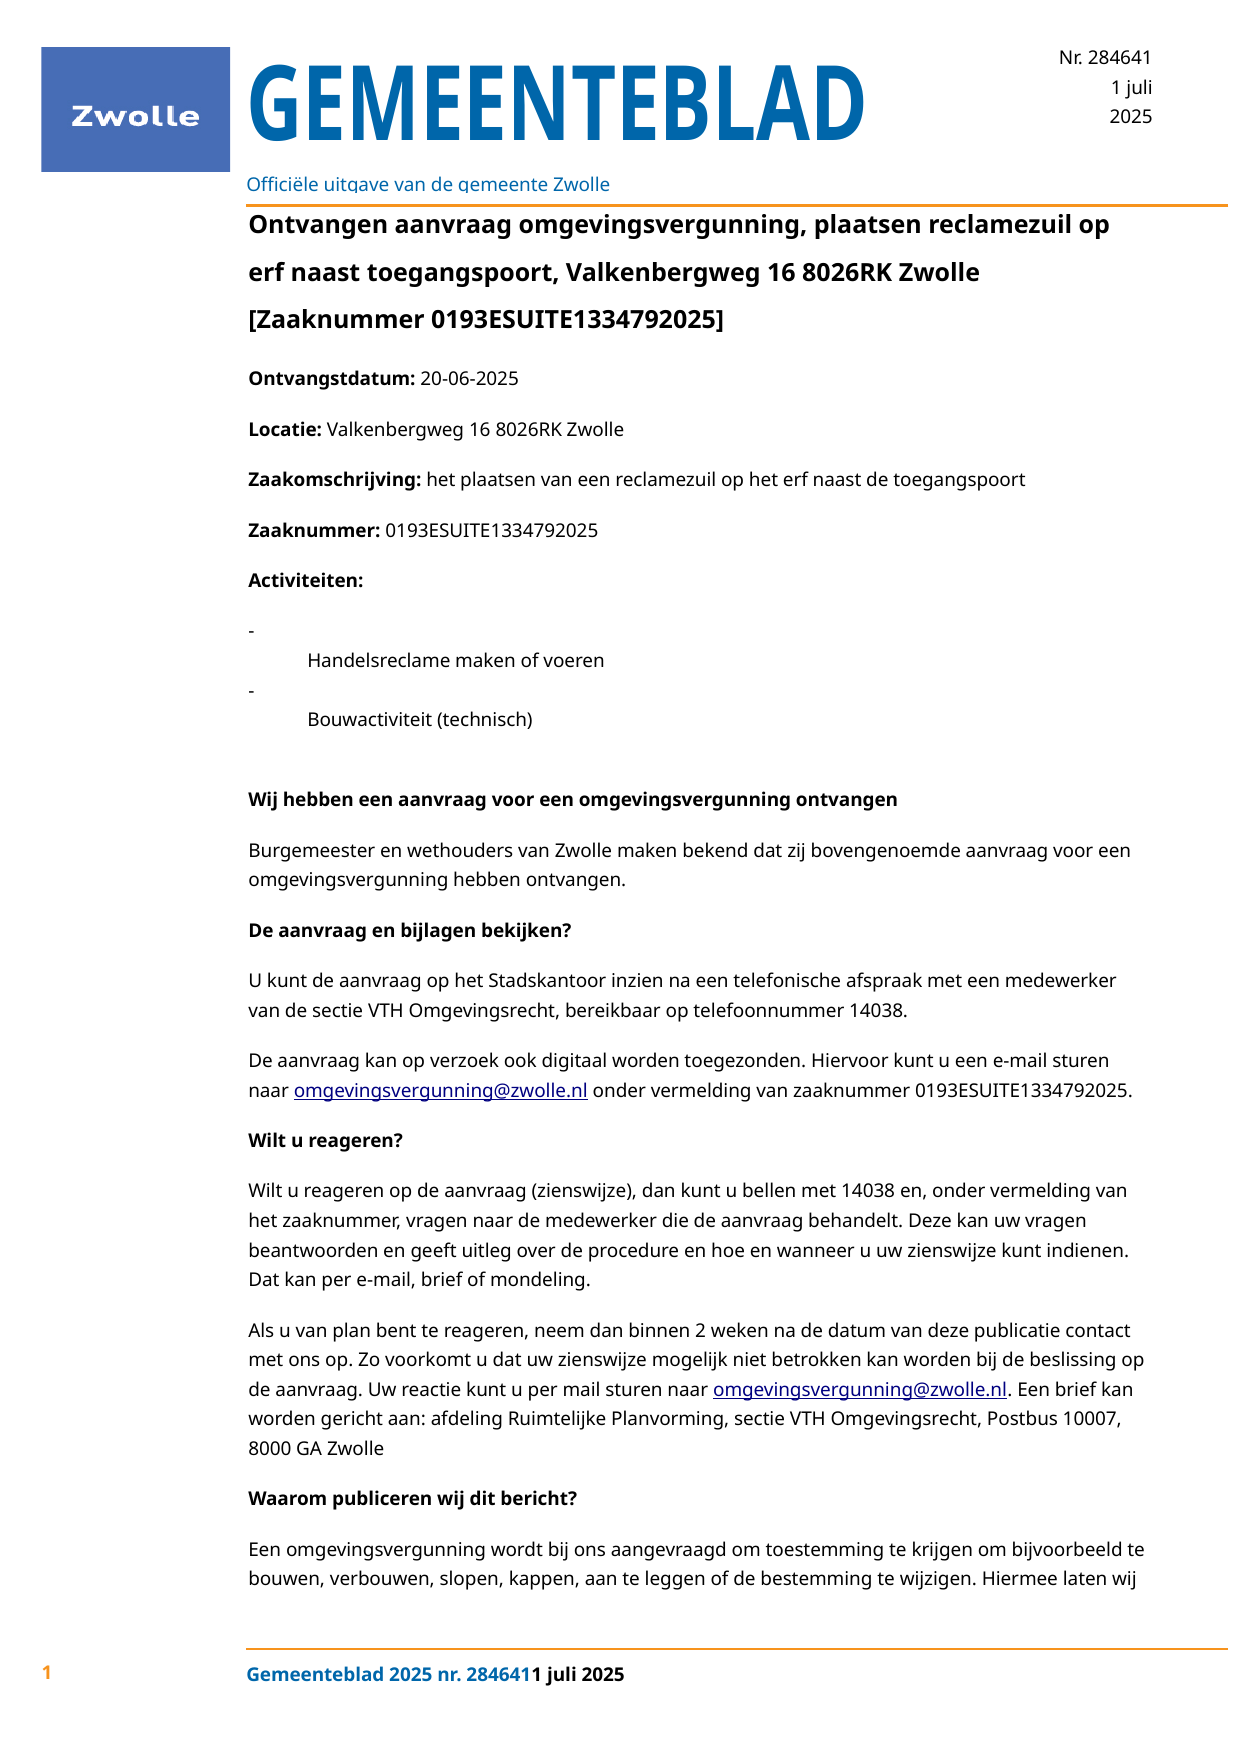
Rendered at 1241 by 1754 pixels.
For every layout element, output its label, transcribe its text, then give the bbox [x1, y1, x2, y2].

text Als u van plan bent te reageren, neem dan binnen 2 weken na de datum van deze publicatie contact met ons op. Zo voorkomt u dat uw zienswijze mogelijk niet betrokken kan worden bij de beslissing op de aanvraag. Uw reactie kunt u per mail sturen naar omgevingsvergunning@zwolle.nl. Een brief kan worden gericht aan: afdeling Ruimtelijke Planvorming, sectie VTH Omgevingsrecht, Postbus 10007, 8000 GA Zwolle [248, 1317, 1152, 1461]
text Ontvangstdatum: 20-06-2025 [248, 366, 1152, 391]
text Ontvangen aanvraag omgevingsvergunning, plaatsen reclamezuil op erf naast toegangspoort, Valkenbergweg 16 8026RK Zwolle [Zaaknummer 0193ESUITE1334792025] [248, 207, 1152, 336]
text Wilt u reageren op de aanvraag (zienswijze), dan kunt u bellen met 14038 en, onder vermelding van het zaaknummer, vragen naar de medewerker die de aanvraag behandelt. Deze kan uw vragen beantwoorden en geeft uitleg over de procedure en hoe en wanneer u uw zienswijze kunt indienen. Dat kan per e-mail, brief of mondeling. [248, 1178, 1152, 1292]
text Zaakomschrijving: het plaatsen van een reclamezuil op het erf naast de toegangspoort [248, 466, 1152, 492]
text Burgemeester en wethouders van Zwolle maken bekend dat zij bovengenoemde aanvraag voor een omgevingsvergunning hebben ontvangen. [248, 837, 1152, 892]
text Zaaknummer: 0193ESUITE1334792025 [248, 517, 1152, 542]
text U kunt de aanvraag op het Stadskantoor inzien na een telefonische afspraak met een medewerker van de sectie VTH Omgevingsrecht, bereikbaar op telefoonnummer 14038. [248, 967, 1152, 1022]
text Activiteiten: [248, 567, 1152, 593]
list Handelsreclame maken of voeren [248, 647, 1152, 673]
text Waarom publiceren wij dit bericht? [248, 1486, 1152, 1511]
list Bouwactiviteit (technisch) [248, 706, 1152, 732]
text Locatie: Valkenbergweg 16 8026RK Zwolle [248, 416, 1152, 442]
text Wij hebben een aanvraag voor een omgevingsvergunning ontvangen [248, 786, 1152, 812]
text De aanvraag kan op verzoek ook digitaal worden toegezonden. Hiervoor kunt u een e-mail sturen naar omgevingsvergunning@zwolle.nl onder vermelding van zaaknummer 0193ESUITE1334792025. [248, 1047, 1152, 1102]
text De aanvraag en bijlagen bekijken? [248, 917, 1152, 942]
picture [41, 47, 231, 172]
text Een omgevingsvergunning wordt bij ons aangevraagd om toestemming te krijgen om bijvoorbeeld te bouwen, verbouwen, slopen, kappen, aan te leggen of de bestemming te wijzigen. Hiermee laten wij [248, 1536, 1152, 1591]
text Wilt u reageren? [248, 1127, 1152, 1153]
